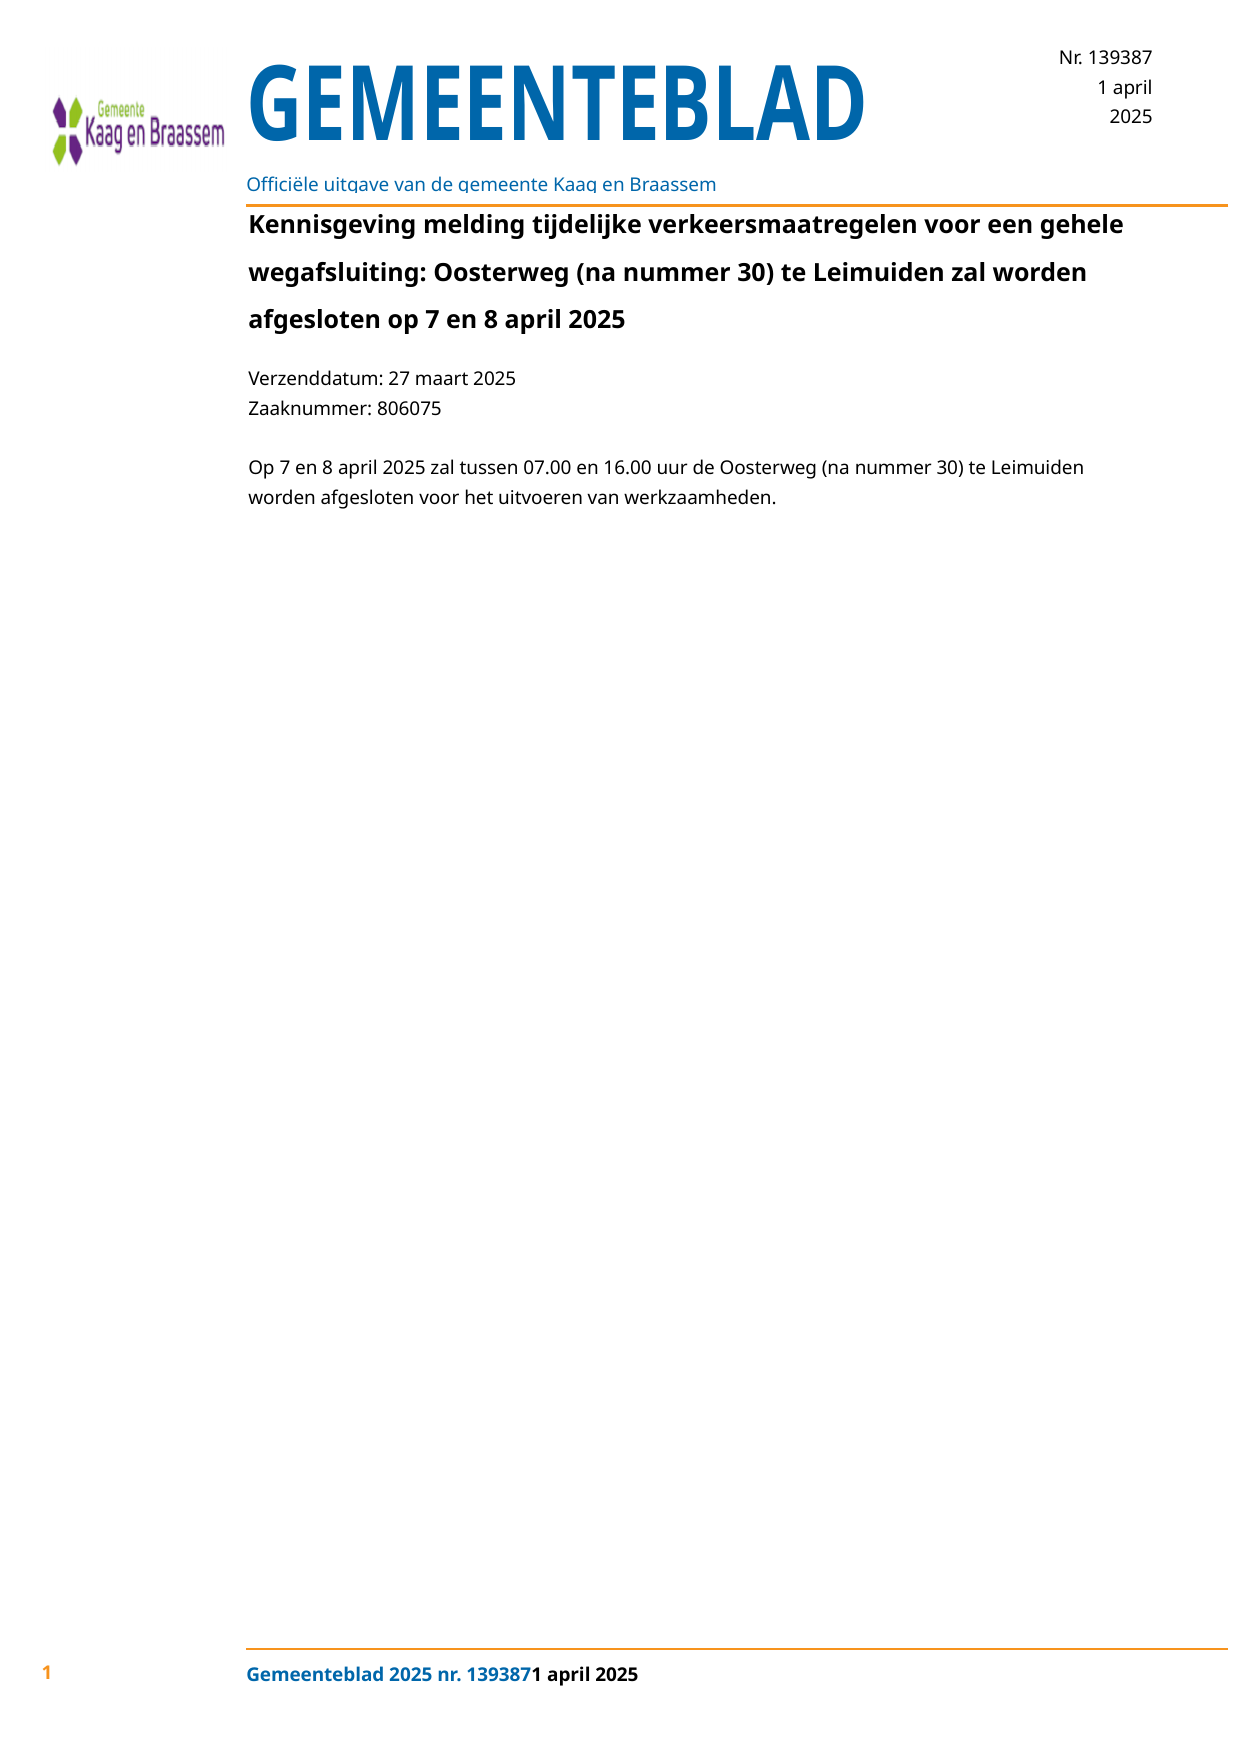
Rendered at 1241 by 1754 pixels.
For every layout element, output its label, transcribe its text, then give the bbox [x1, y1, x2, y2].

text Zaaknummer: 806075 [248, 395, 1152, 421]
text Verzenddatum: 27 maart 2025 [248, 366, 1152, 391]
text Op 7 en 8 april 2025 zal tussen 07.00 en 16.00 uur de Oosterweg (na nummer 30) te Leimuiden worden afgesloten voor het uitvoeren van werkzaamheden. [248, 454, 1152, 509]
text Kennisgeving melding tijdelijke verkeersmaatregelen voor een gehele wegafsluiting: Oosterweg (na nummer 30) te Leimuiden zal worden afgesloten op 7 en 8 april 2025 [248, 207, 1152, 336]
picture [41, 47, 231, 172]
